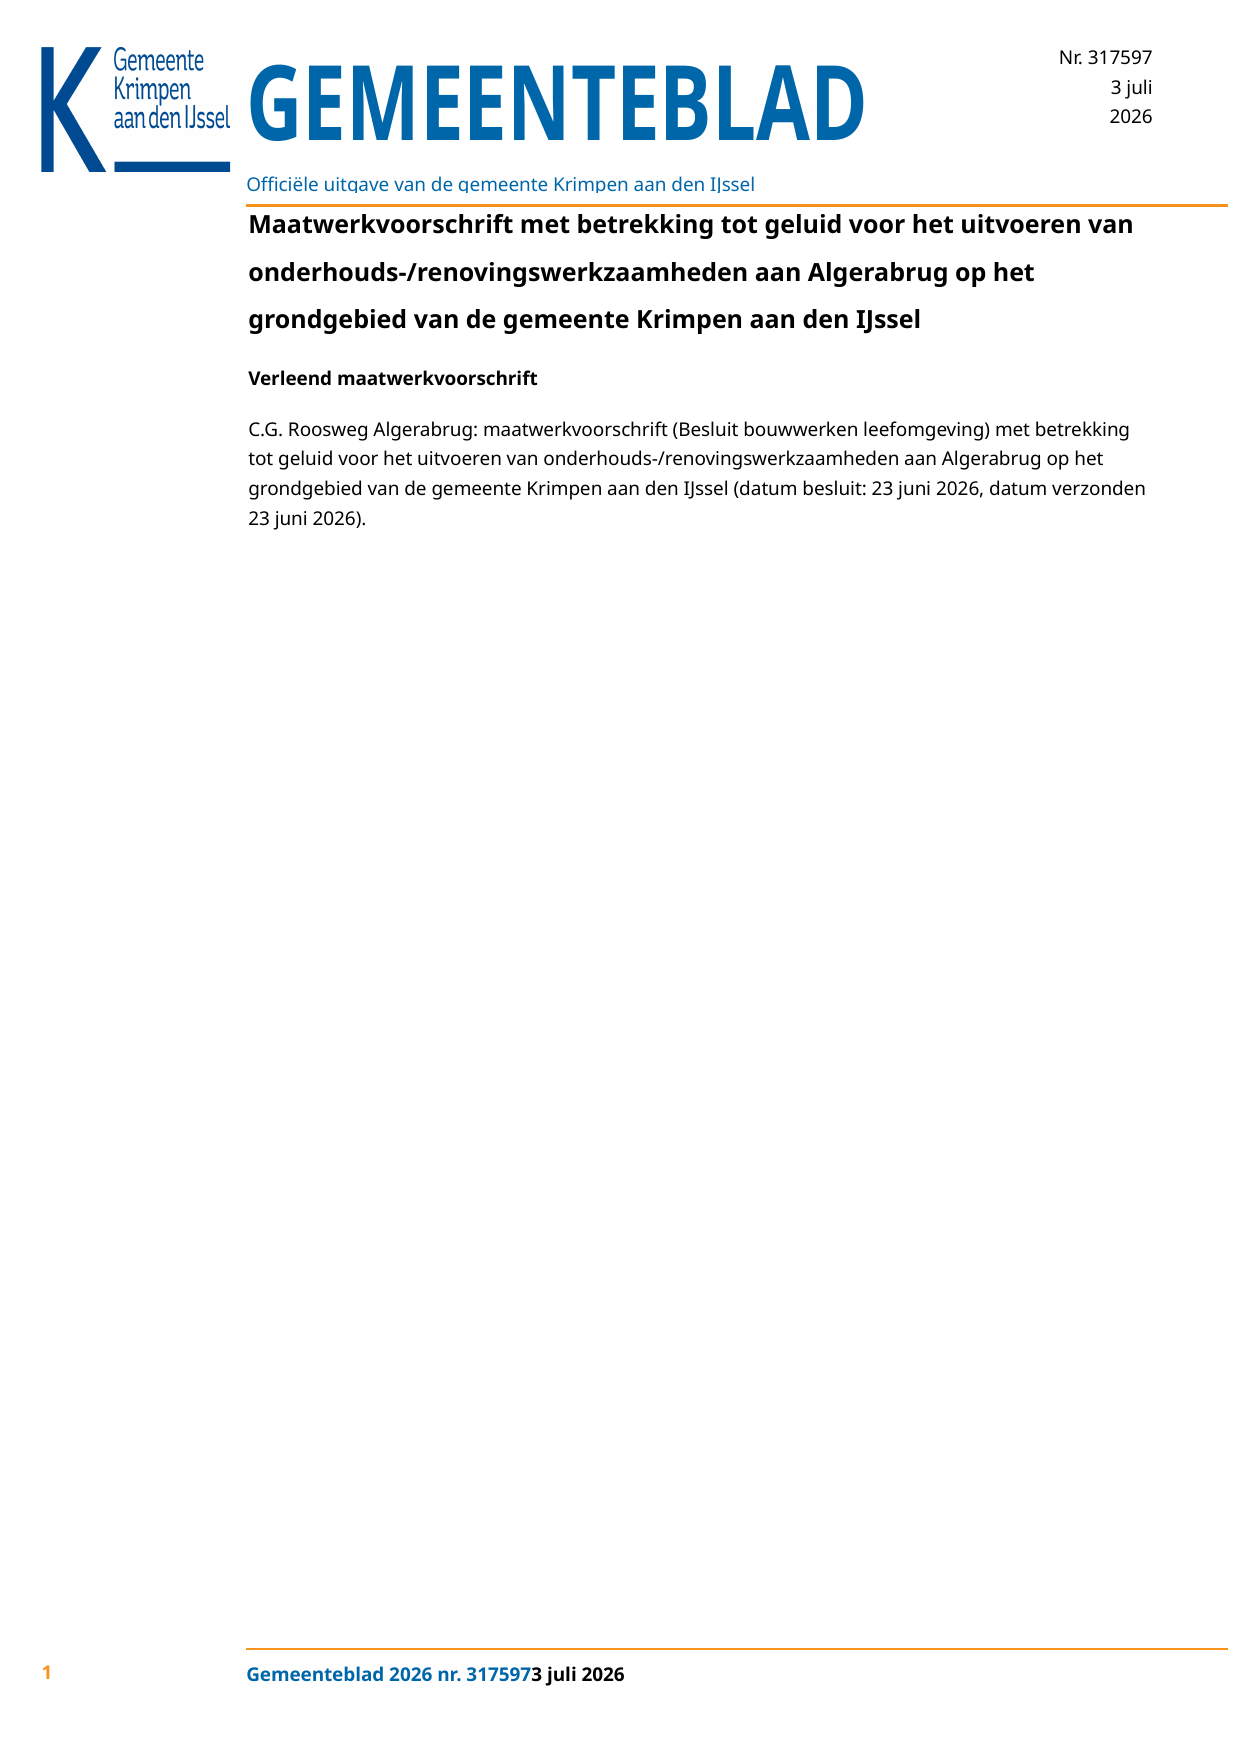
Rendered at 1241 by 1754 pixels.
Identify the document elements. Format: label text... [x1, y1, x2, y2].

picture [41, 47, 231, 172]
text Verleend maatwerkvoorschrift [248, 366, 1152, 391]
text C.G. Roosweg Algerabrug: maatwerkvoorschrift (Besluit bouwwerken leefomgeving) met betrekking tot geluid voor het uitvoeren van onderhouds-/renovingswerkzaamheden aan Algerabrug op het grondgebied van de gemeente Krimpen aan den IJssel (datum besluit: 23 juni 2026, datum verzonden 23 juni 2026). [248, 416, 1152, 530]
text Maatwerkvoorschrift met betrekking tot geluid voor het uitvoeren van onderhouds-/renovingswerkzaamheden aan Algerabrug op het grondgebied van de gemeente Krimpen aan den IJssel [248, 207, 1152, 336]
